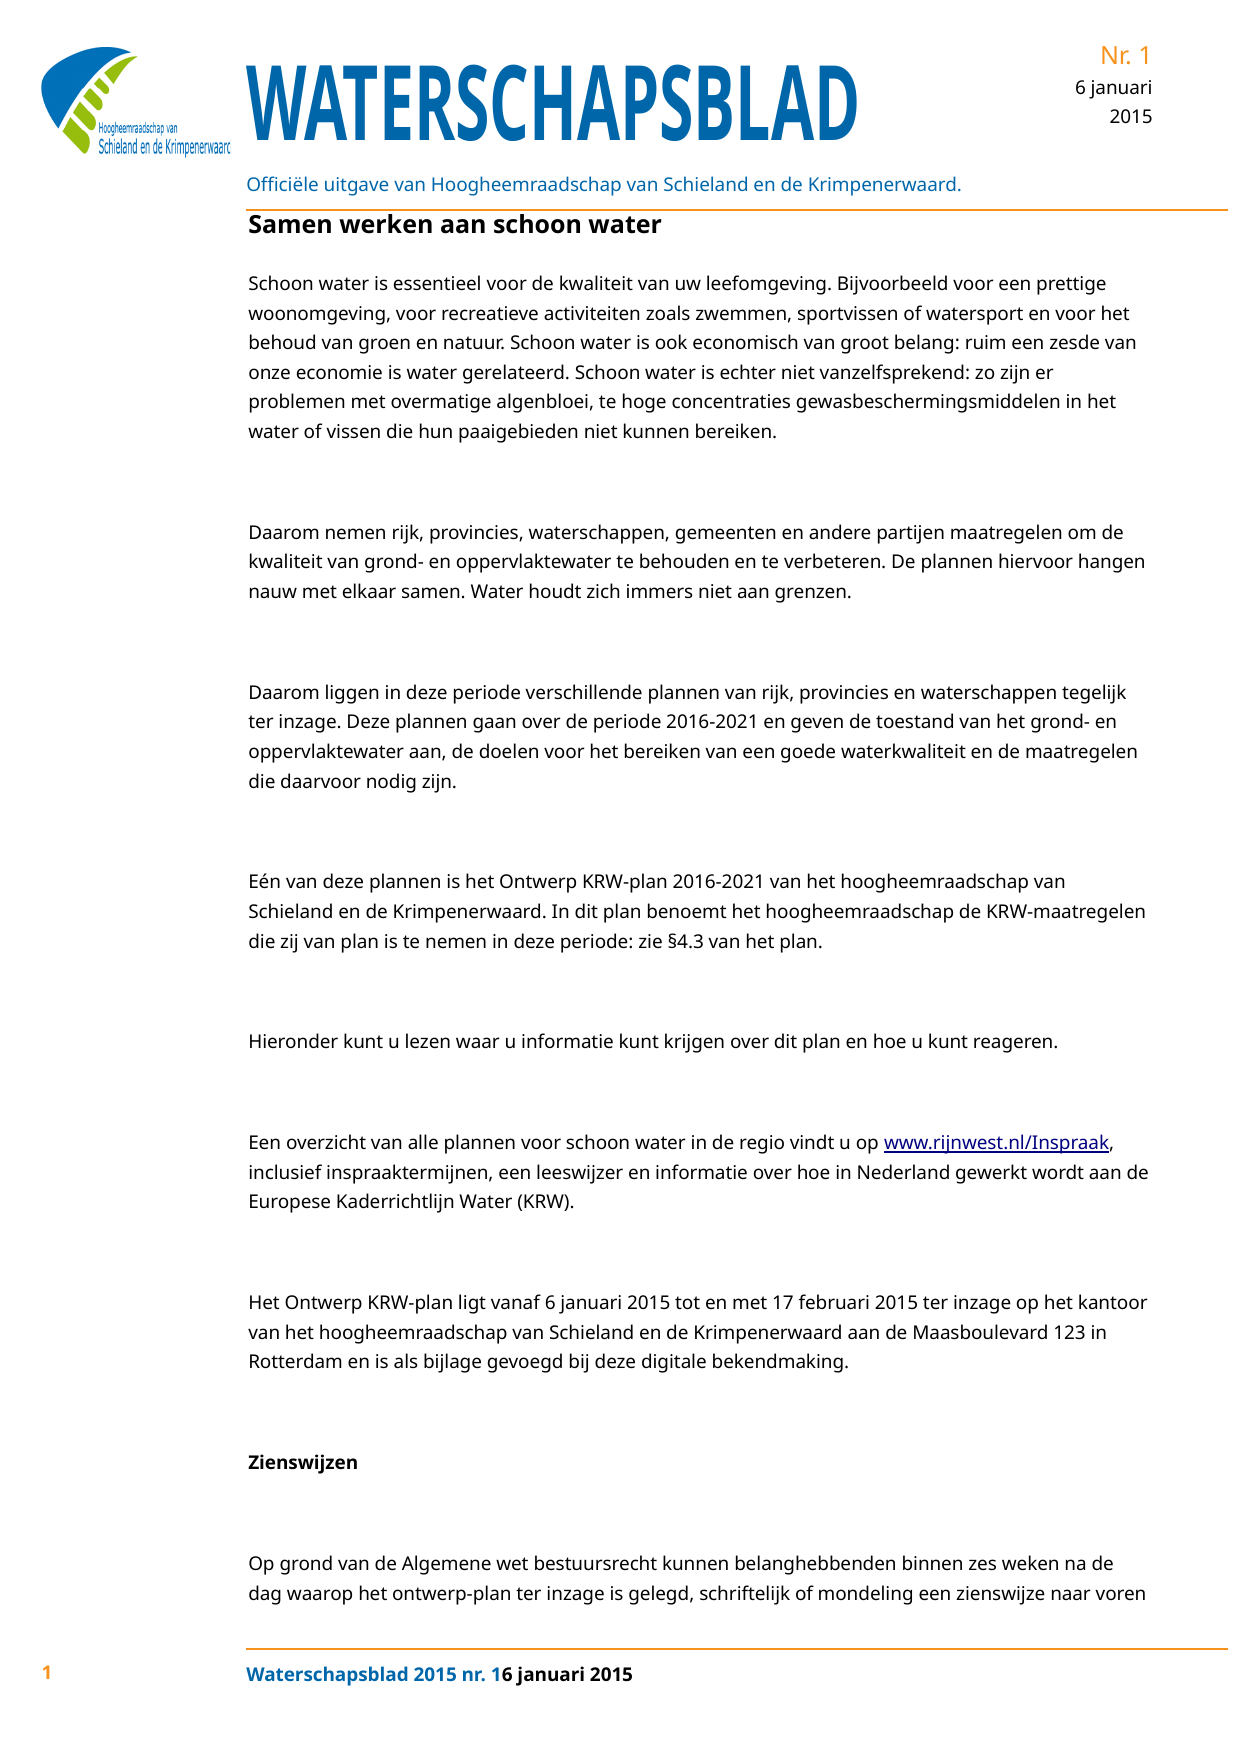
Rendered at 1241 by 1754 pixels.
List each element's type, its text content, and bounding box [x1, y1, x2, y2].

text Het Ontwerp KRW-plan ligt vanaf 6 januari 2015 tot en met 17 februari 2015 ter inzage op het kantoor van het hoogheemraadschap van Schieland en de Krimpenerwaard aan de Maasboulevard 123 in Rotterdam en is als bijlage gevoegd bij deze digitale bekendmaking. [248, 1289, 1152, 1374]
picture [41, 47, 231, 172]
text Op grond van de Algemene wet bestuursrecht kunnen belanghebbenden binnen zes weken na de dag waarop het ontwerp-plan ter inzage is gelegd, schriftelijk of mondeling een zienswijze naar voren [248, 1550, 1152, 1606]
text Hieronder kunt u lezen waar u informatie kunt krijgen over dit plan en hoe u kunt reageren. [248, 1029, 1152, 1054]
text Zienswijzen [248, 1449, 1152, 1475]
text Daarom nemen rijk, provincies, waterschappen, gemeenten en andere partijen maatregelen om de kwaliteit van grond- en oppervlaktewater te behouden en te verbeteren. De plannen hiervoor hangen nauw met elkaar samen. Water houdt zich immers niet aan grenzen. [248, 519, 1152, 604]
text Eén van deze plannen is het Ontwerp KRW-plan 2016-2021 van het hoogheemraadschap van Schieland en de Krimpenerwaard. In dit plan benoemt het hoogheemraadschap de KRW-maatregelen die zij van plan is te nemen in deze periode: zie §4.3 van het plan. [248, 869, 1152, 953]
text Daarom liggen in deze periode verschillende plannen van rijk, provincies en waterschappen tegelijk ter inzage. Deze plannen gaan over de periode 2016-2021 en geven de toestand van het grond- en oppervlaktewater aan, de doelen voor het bereiken van een goede waterkwaliteit en de maatregelen die daarvoor nodig zijn. [248, 679, 1152, 793]
text Samen werken aan schoon water [248, 211, 1152, 241]
text Schoon water is essentieel voor de kwaliteit van uw leefomgeving. Bijvoorbeeld voor een prettige woonomgeving, voor recreatieve activiteiten zoals zwemmen, sportvissen of watersport en voor het behoud van groen en natuur. Schoon water is ook economisch van groot belang: ruim een zesde van onze economie is water gerelateerd. Schoon water is echter niet vanzelfsprekend: zo zijn er problemen met overmatige algenbloei, te hoge concentraties gewasbeschermingsmiddelen in het water of vissen die hun paaigebieden niet kunnen bereiken. [248, 270, 1152, 444]
text Een overzicht van alle plannen voor schoon water in de regio vindt u op www.rijnwest.nl/Inspraak, inclusief inspraaktermijnen, een leeswijzer en informatie over hoe in Nederland gewerkt wordt aan de Europese Kaderrichtlijn Water (KRW). [248, 1129, 1152, 1214]
